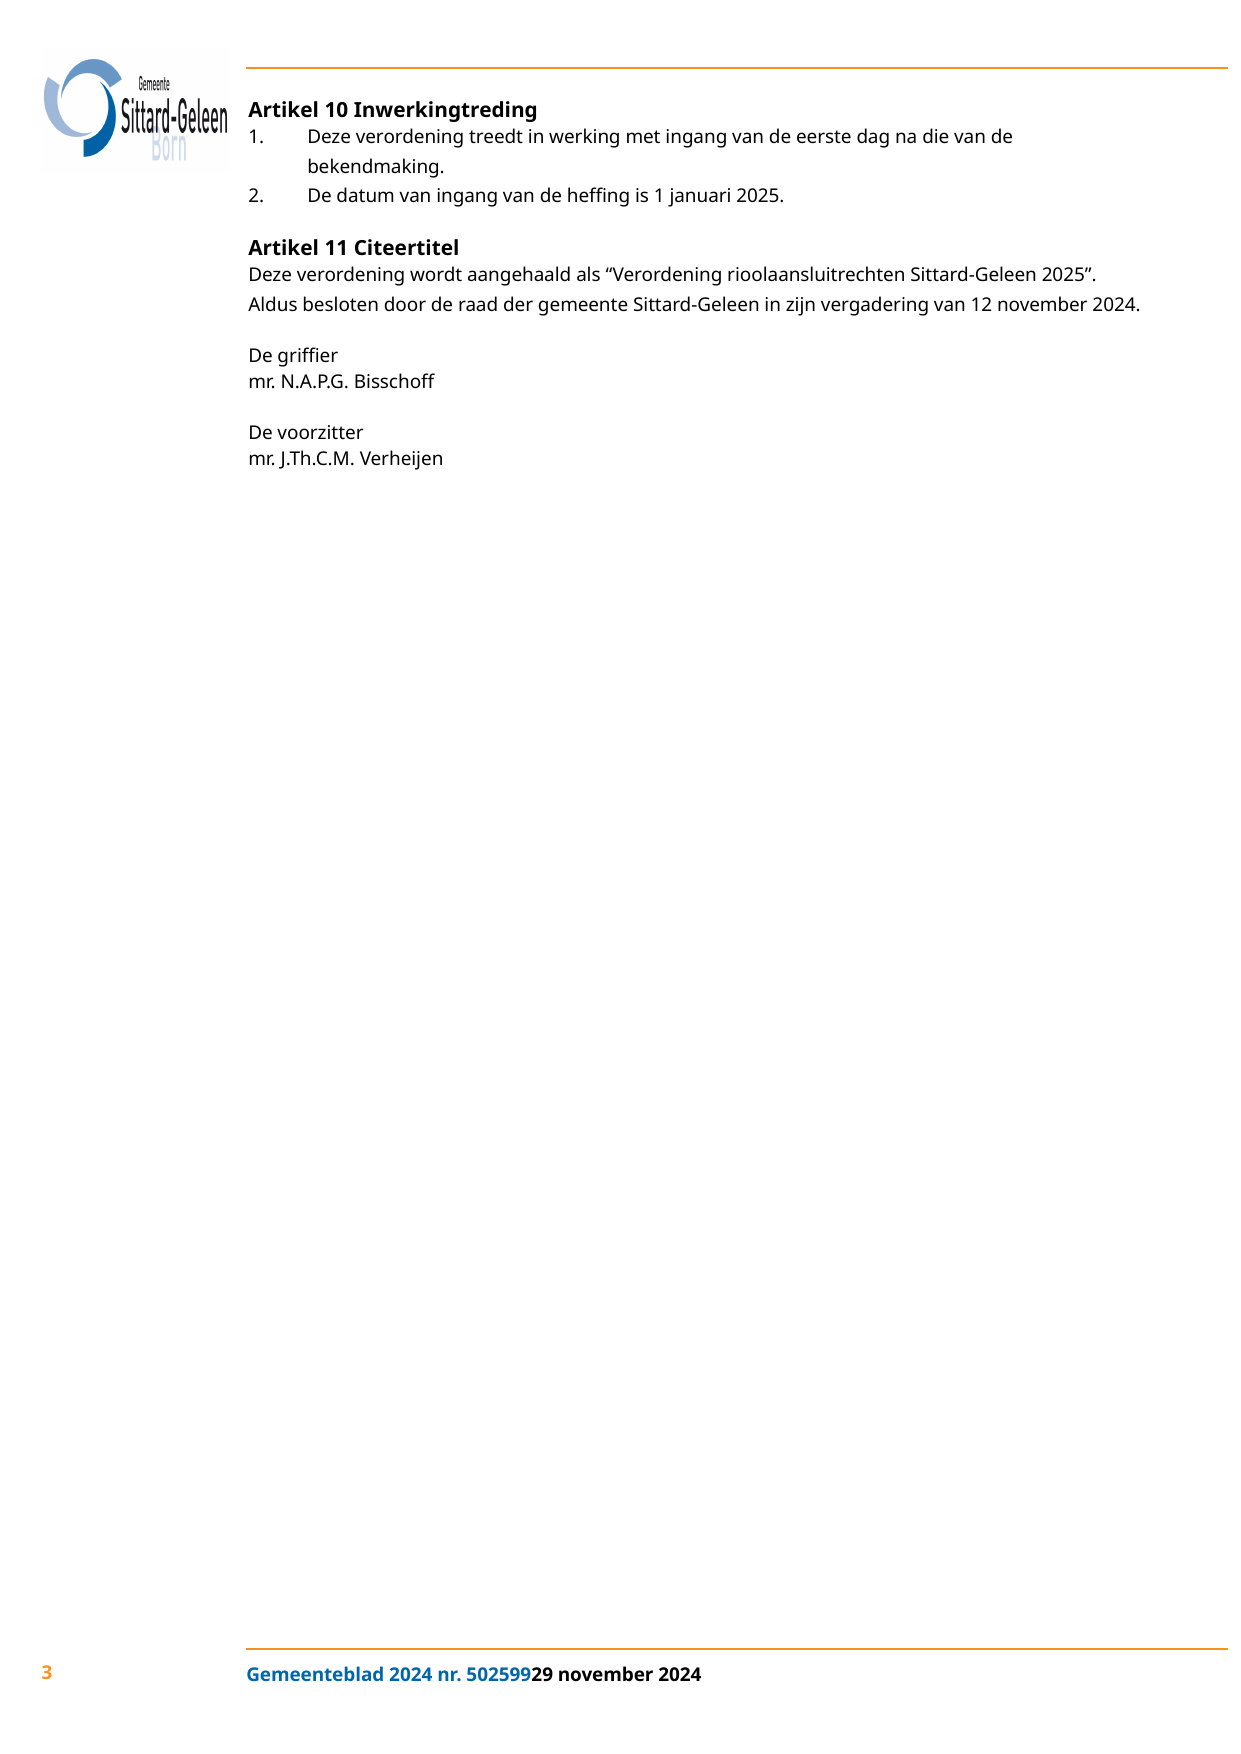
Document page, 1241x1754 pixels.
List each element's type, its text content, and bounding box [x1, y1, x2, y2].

text De griffier [248, 342, 1152, 368]
picture [41, 47, 231, 172]
text mr. N.A.P.G. Bisschoff [248, 368, 1152, 394]
list Deze verordening treedt in werking met ingang van de eerste dag na die van de bekendmaking. [248, 123, 1152, 178]
text Artikel 11 Citeertitel [248, 233, 1152, 261]
text De voorzitter [248, 419, 1152, 445]
text Aldus besloten door de raad der gemeente Sittard-Geleen in zijn vergadering van 12 november 2024. [248, 291, 1152, 317]
text Artikel 10 Inwerkingtreding [248, 95, 1152, 123]
list De datum van ingang van de heffing is 1 januari 2025. [248, 182, 1152, 208]
text mr. J.Th.C.M. Verheijen [248, 445, 1152, 471]
text Deze verordening wordt aangehaald als “Verordening rioolaansluitrechten Sittard-Geleen 2025”. [248, 261, 1152, 287]
